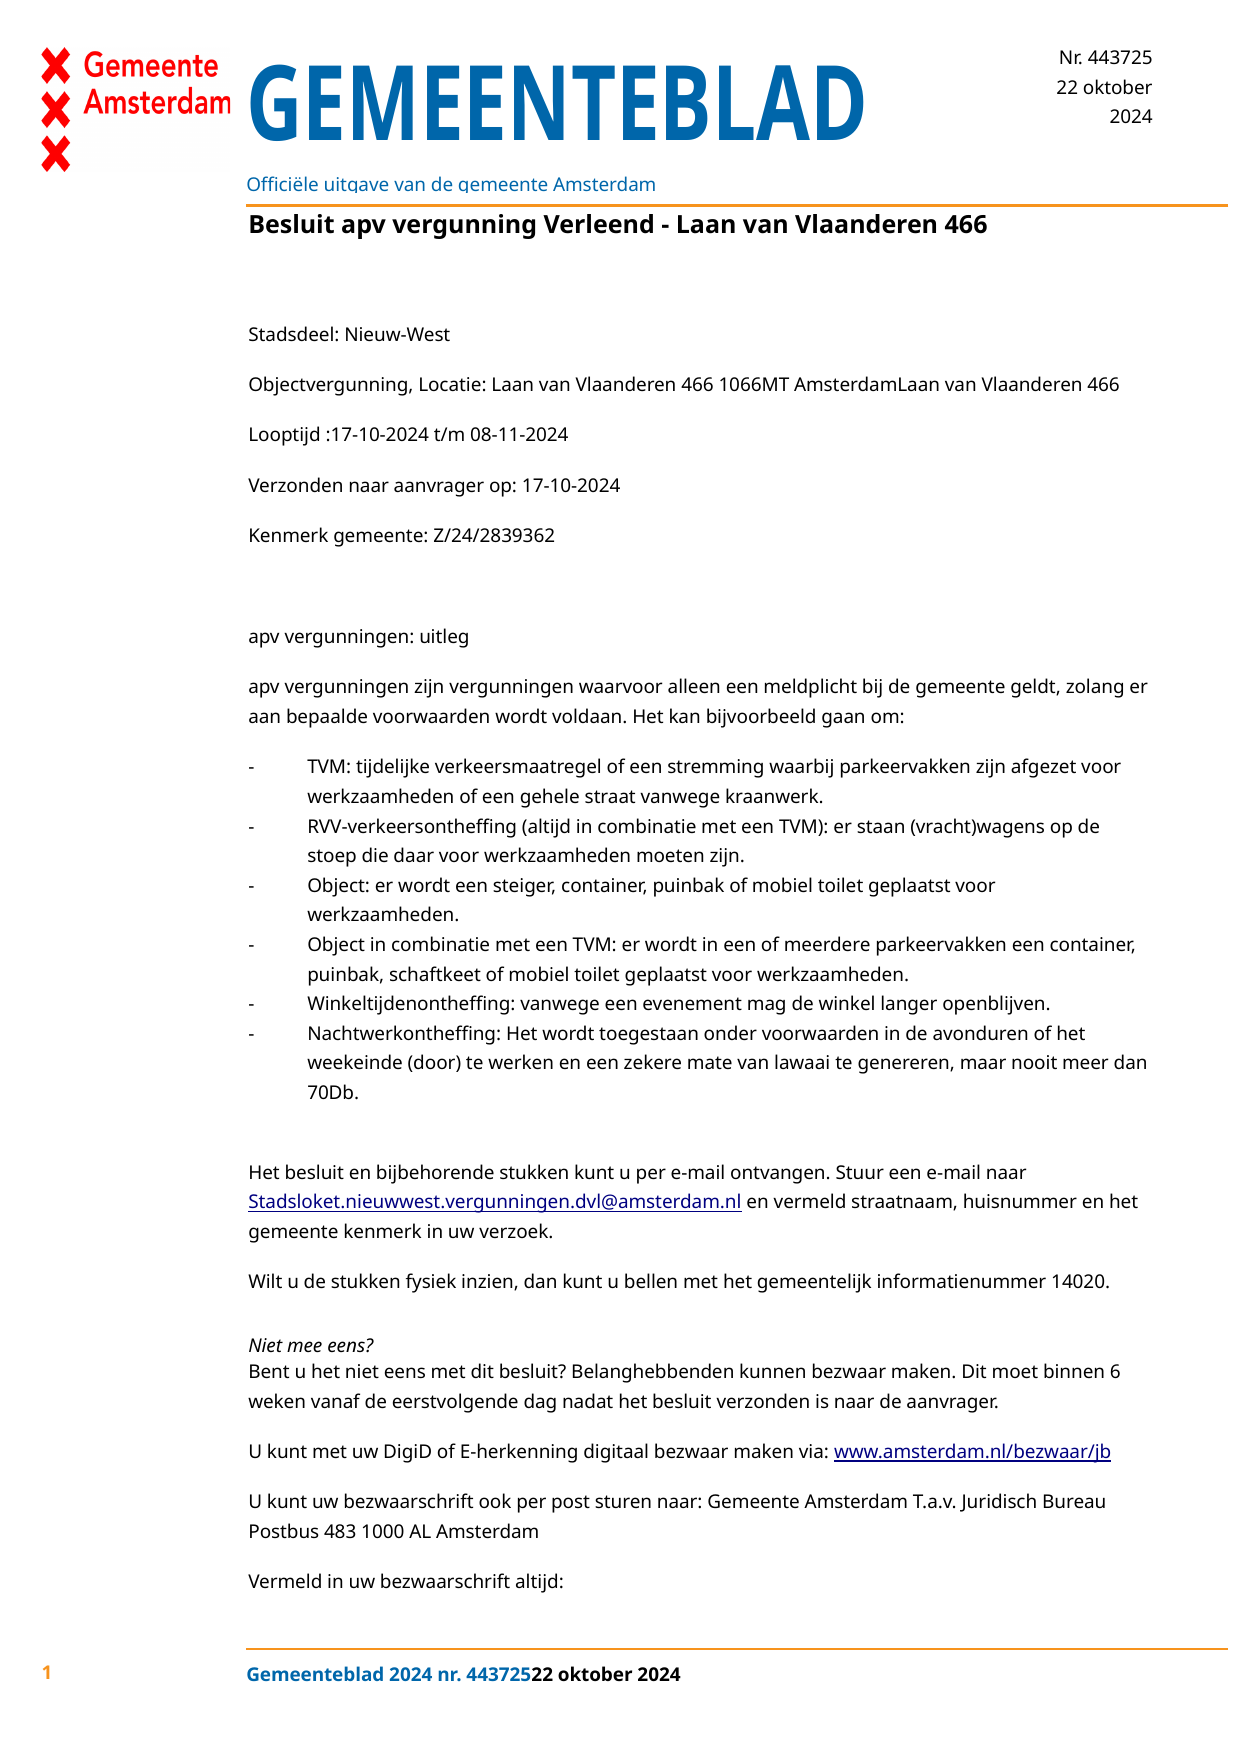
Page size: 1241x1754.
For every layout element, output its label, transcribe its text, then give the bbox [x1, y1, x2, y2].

text Objectvergunning, Locatie: Laan van Vlaanderen 466 1066MT AmsterdamLaan van Vlaanderen 466 [248, 371, 1152, 397]
text Wilt u de stukken fysiek inzien, dan kunt u bellen met het gemeentelijk informatienummer 14020. [248, 1269, 1152, 1294]
text Verzonden naar aanvrager op: 17-10-2024 [248, 472, 1152, 498]
text U kunt uw bezwaarschrift ook per post sturen naar: Gemeente Amsterdam T.a.v. Juridisch Bureau Postbus 483 1000 AL Amsterdam [248, 1489, 1152, 1544]
text Vermeld in uw bezwaarschrift altijd: [248, 1569, 1152, 1594]
text Het besluit en bijbehorende stukken kunt u per e-mail ontvangen. Stuur een e-mail naar Stadsloket.nieuwwest.vergunningen.dvl@amsterdam.nl en vermeld straatnaam, huisnummer en het gemeente kenmerk in uw verzoek. [248, 1159, 1152, 1244]
text U kunt met uw DigiD of E-herkenning digitaal bezwaar maken via: www.amsterdam.nl/bezwaar/jb [248, 1438, 1152, 1464]
text Bent u het niet eens met dit besluit? Belanghebbenden kunnen bezwaar maken. Dit moet binnen 6 weken vanaf de eerstvolgende dag nadat het besluit verzonden is naar de aanvrager. [248, 1358, 1152, 1414]
text Looptijd :17-10-2024 t/m 08-11-2024 [248, 422, 1152, 447]
list TVM: tijdelijke verkeersmaatregel of een stremming waarbij parkeervakken zijn afgezet voor werkzaamheden of een gehele straat vanwege kraanwerk. [248, 754, 1152, 809]
text Stadsdeel: Nieuw-West [248, 321, 1152, 346]
list Object: er wordt een steiger, container, puinbak of mobiel toilet geplaatst voor werkzaamheden. [248, 872, 1152, 927]
list Object in combinatie met een TVM: er wordt in een of meerdere parkeervakken een container, puinbak, schaftkeet of mobiel toilet geplaatst voor werkzaamheden. [248, 931, 1152, 986]
text Besluit apv vergunning Verleend - Laan van Vlaanderen 466 [248, 207, 1152, 241]
list RVV-verkeersontheffing (altijd in combinatie met een TVM): er staan (vracht)wagens op de stoep die daar voor werkzaamheden moeten zijn. [248, 813, 1152, 868]
text apv vergunningen: uitleg [248, 623, 1152, 649]
list Nachtwerkontheffing: Het wordt toegestaan onder voorwaarden in de avonduren of het weekeinde (door) te werken en een zekere mate van lawaai te genereren, maar nooit meer dan 70Db. [248, 1020, 1152, 1105]
list Winkeltijdenontheffing: vanwege een evenement mag de winkel langer openblijven. [248, 990, 1152, 1016]
text apv vergunningen zijn vergunningen waarvoor alleen een meldplicht bij de gemeente geldt, zolang er aan bepaalde voorwaarden wordt voldaan. Het kan bijvoorbeeld gaan om: [248, 674, 1152, 729]
picture [41, 47, 231, 172]
text Niet mee eens? [248, 1333, 1152, 1358]
text Kenmerk gemeente: Z/24/2839362 [248, 522, 1152, 548]
